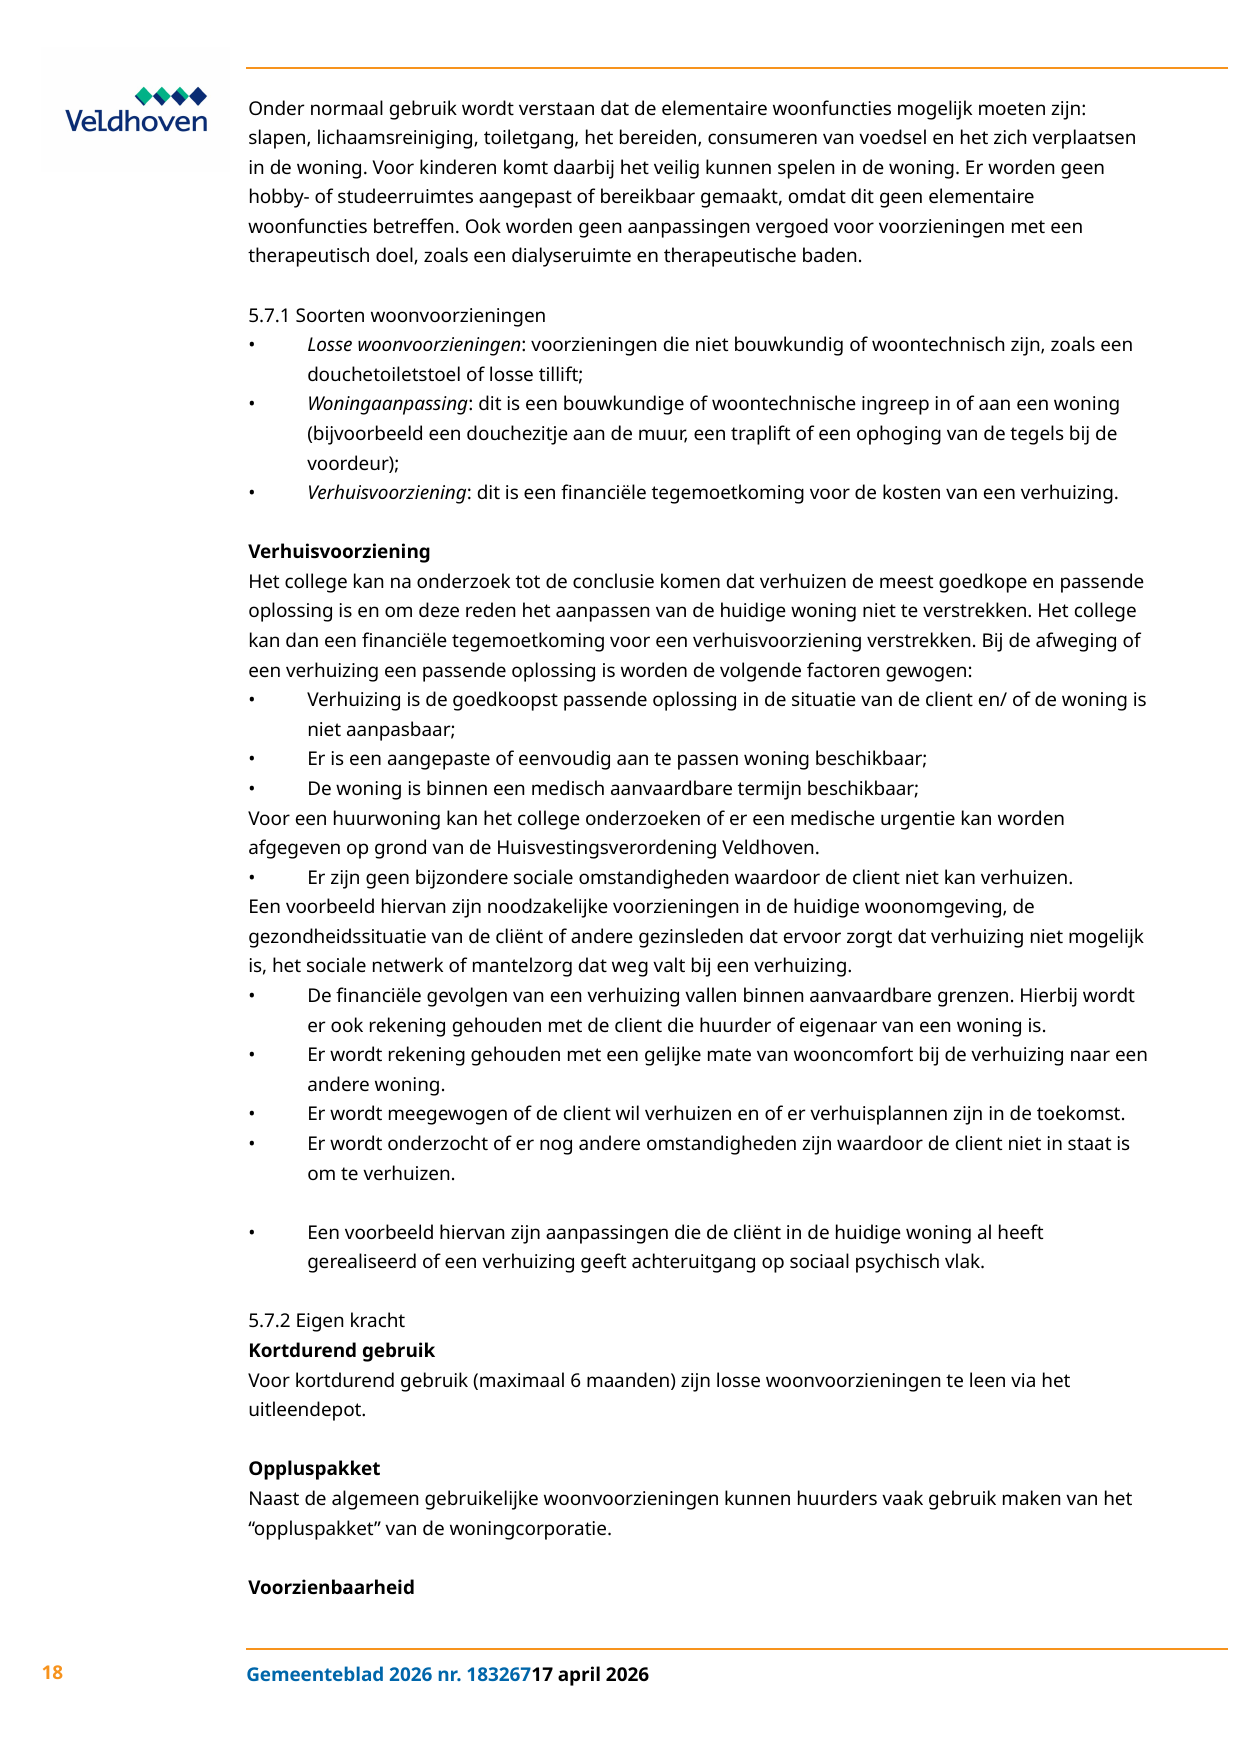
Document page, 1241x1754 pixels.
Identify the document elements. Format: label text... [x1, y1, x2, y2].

list Er wordt meegewogen of de client wil verhuizen en of er verhuisplannen zijn in de toekomst. [248, 1101, 1152, 1126]
list Er wordt rekening gehouden met een gelijke mate van wooncomfort bij de verhuizing naar een andere woning. [248, 1041, 1152, 1097]
text Voorzienbaarheid [248, 1574, 1152, 1600]
text Verhuisvoorziening [248, 538, 1152, 564]
list Verhuisvoorziening: dit is een financiële tegemoetkoming voor de kosten van een verhuizing. [248, 479, 1152, 505]
text 5.7.1 Soorten woonvoorzieningen [248, 302, 1152, 328]
text Oppluspakket [248, 1456, 1152, 1481]
list Verhuizing is de goedkoopst passende oplossing in de situatie van de client en/ of de woning is niet aanpasbaar; [248, 686, 1152, 742]
text Kortdurend gebruik [248, 1337, 1152, 1363]
list Er zijn geen bijzondere sociale omstandigheden waardoor de client niet kan verhuizen. [248, 864, 1152, 890]
text Een voorbeeld hiervan zijn noodzakelijke voorzieningen in de huidige woonomgeving, de gezondheidssituatie van de cliënt of andere gezinsleden dat ervoor zorgt dat verhuizing niet mogelijk is, het sociale netwerk of mantelzorg dat weg valt bij een verhuizing. [248, 893, 1152, 978]
list Er wordt onderzocht of er nog andere omstandigheden zijn waardoor de client niet in staat is om te verhuizen. [248, 1130, 1152, 1186]
list Er is een aangepaste of eenvoudig aan te passen woning beschikbaar; [248, 746, 1152, 771]
picture [41, 47, 231, 172]
text Naast de algemeen gebruikelijke woonvoorzieningen kunnen huurders vaak gebruik maken van het “oppluspakket” van de woningcorporatie. [248, 1485, 1152, 1541]
list De woning is binnen een medisch aanvaardbare termijn beschikbaar; [248, 775, 1152, 801]
text 5.7.2 Eigen kracht [248, 1308, 1152, 1333]
text Voor een huurwoning kan het college onderzoeken of er een medische urgentie kan worden afgegeven op grond van de Huisvestingsverordening Veldhoven. [248, 805, 1152, 860]
list Woningaanpassing: dit is een bouwkundige of woontechnische ingreep in of aan een woning (bijvoorbeeld een douchezitje aan de muur, een traplift of een ophoging van de tegels bij de voordeur); [248, 391, 1152, 476]
list Losse woonvoorzieningen: voorzieningen die niet bouwkundig of woontechnisch zijn, zoals een douchetoiletstoel of losse tillift; [248, 331, 1152, 387]
text Onder normaal gebruik wordt verstaan dat de elementaire woonfuncties mogelijk moeten zijn: slapen, lichaamsreiniging, toiletgang, het bereiden, consumeren van voedsel en het zich verplaatsen in de woning. Voor kinderen komt daarbij het veilig kunnen spelen in de woning. Er worden geen hobby- of studeerruimtes aangepast of bereikbaar gemaakt, omdat dit geen elementaire woonfuncties betreffen. Ook worden geen aanpassingen vergoed voor voorzieningen met een therapeutisch doel, zoals een dialyseruimte en therapeutische baden. [248, 95, 1152, 268]
list De financiële gevolgen van een verhuizing vallen binnen aanvaardbare grenzen. Hierbij wordt er ook rekening gehouden met de client die huurder of eigenaar van een woning is. [248, 982, 1152, 1038]
text Het college kan na onderzoek tot de conclusie komen dat verhuizen de meest goedkope en passende oplossing is en om deze reden het aanpassen van de huidige woning niet te verstrekken. Het college kan dan een financiële tegemoetkoming voor een verhuisvoorziening verstrekken. Bij de afweging of een verhuizing een passende oplossing is worden de volgende factoren gewogen: [248, 568, 1152, 683]
list Een voorbeeld hiervan zijn aanpassingen die de cliënt in de huidige woning al heeft gerealiseerd of een verhuizing geeft achteruitgang op sociaal psychisch vlak. [248, 1219, 1152, 1274]
text Voor kortdurend gebruik (maximaal 6 maanden) zijn losse woonvoorzieningen te leen via het uitleendepot. [248, 1367, 1152, 1422]
